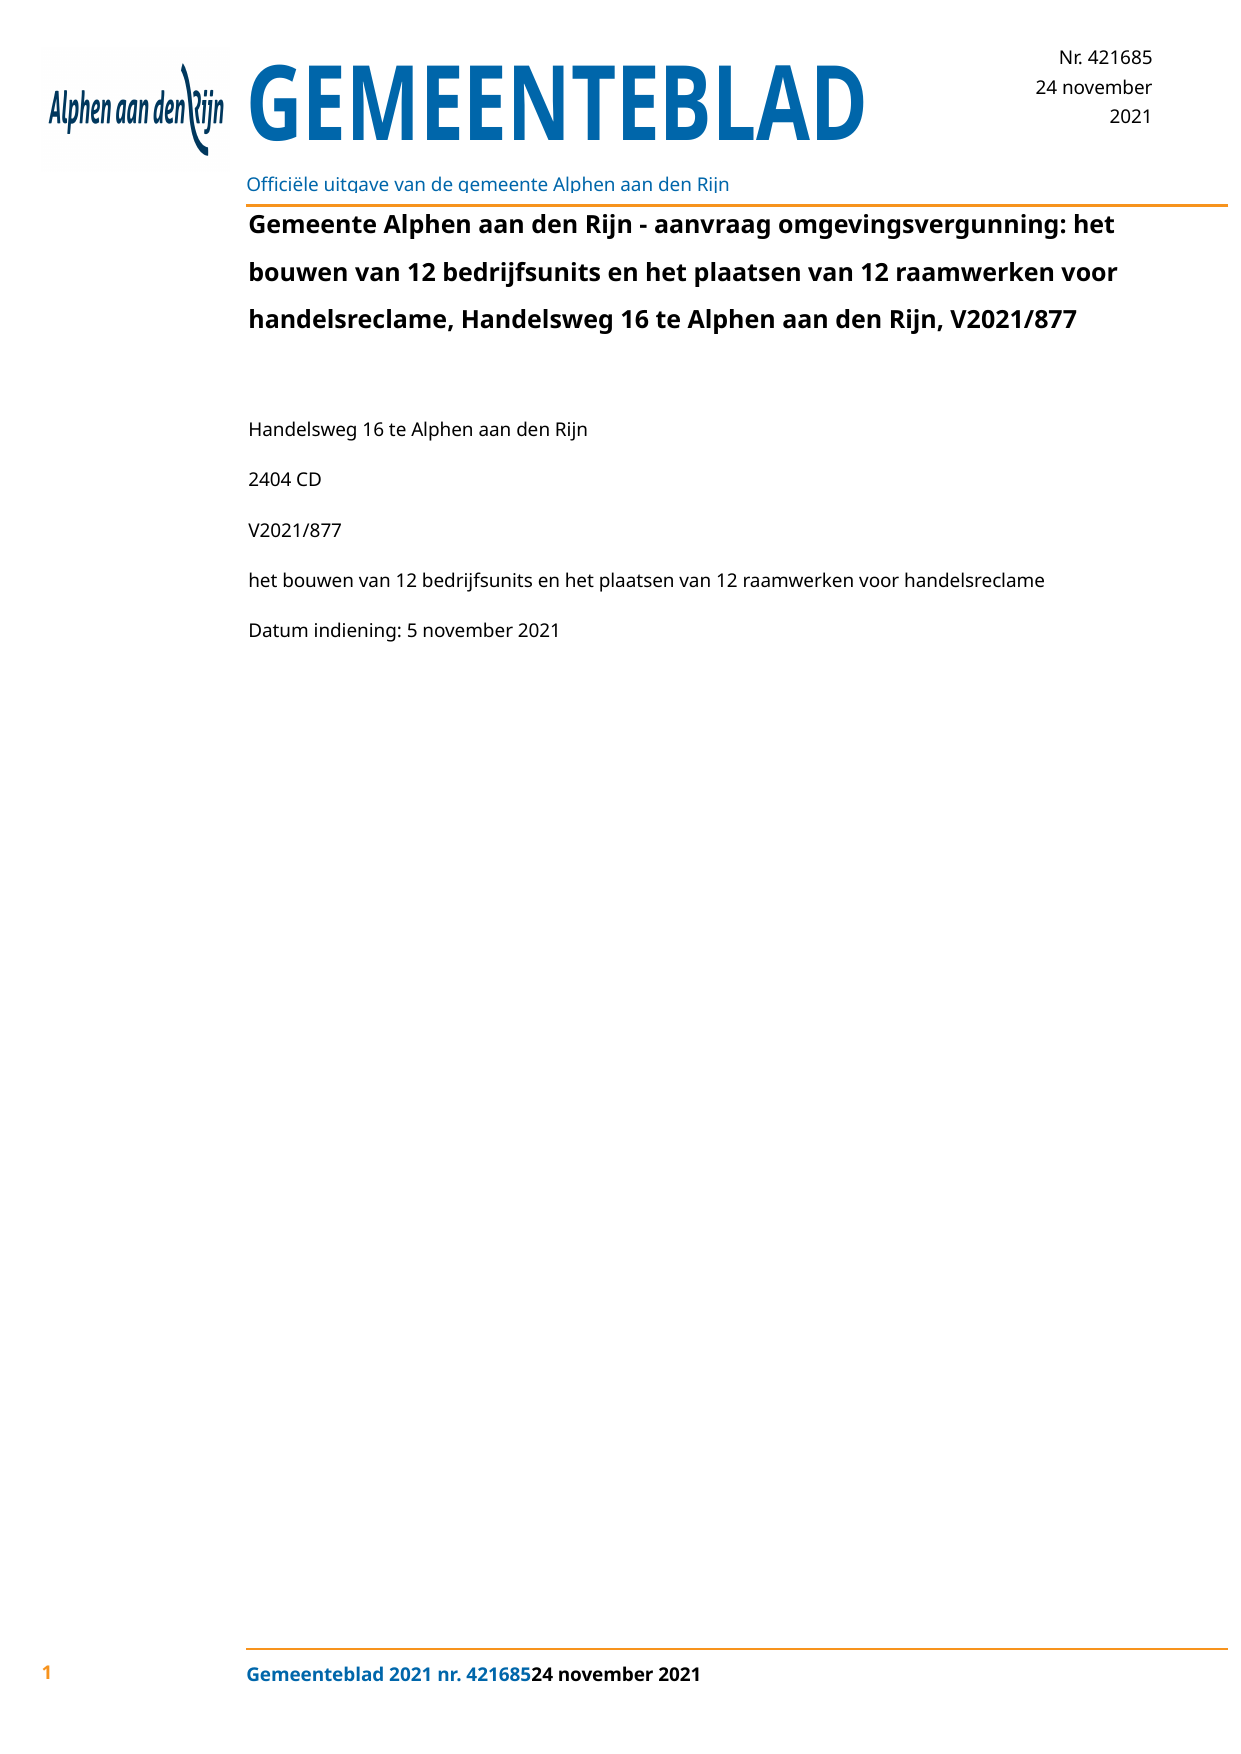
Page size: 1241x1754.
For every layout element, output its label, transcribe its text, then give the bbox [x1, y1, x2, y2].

text Gemeente Alphen aan den Rijn - aanvraag omgevingsvergunning: het bouwen van 12 bedrijfsunits en het plaatsen van 12 raamwerken voor handelsreclame, Handelsweg 16 te Alphen aan den Rijn, V2021/877 [248, 207, 1152, 336]
text 2404 CD [248, 466, 1152, 492]
text het bouwen van 12 bedrijfsunits en het plaatsen van 12 raamwerken voor handelsreclame [248, 567, 1152, 593]
text Datum indiening: 5 november 2021 [248, 618, 1152, 643]
text Handelsweg 16 te Alphen aan den Rijn [248, 416, 1152, 442]
picture [41, 47, 231, 172]
text V2021/877 [248, 517, 1152, 542]
